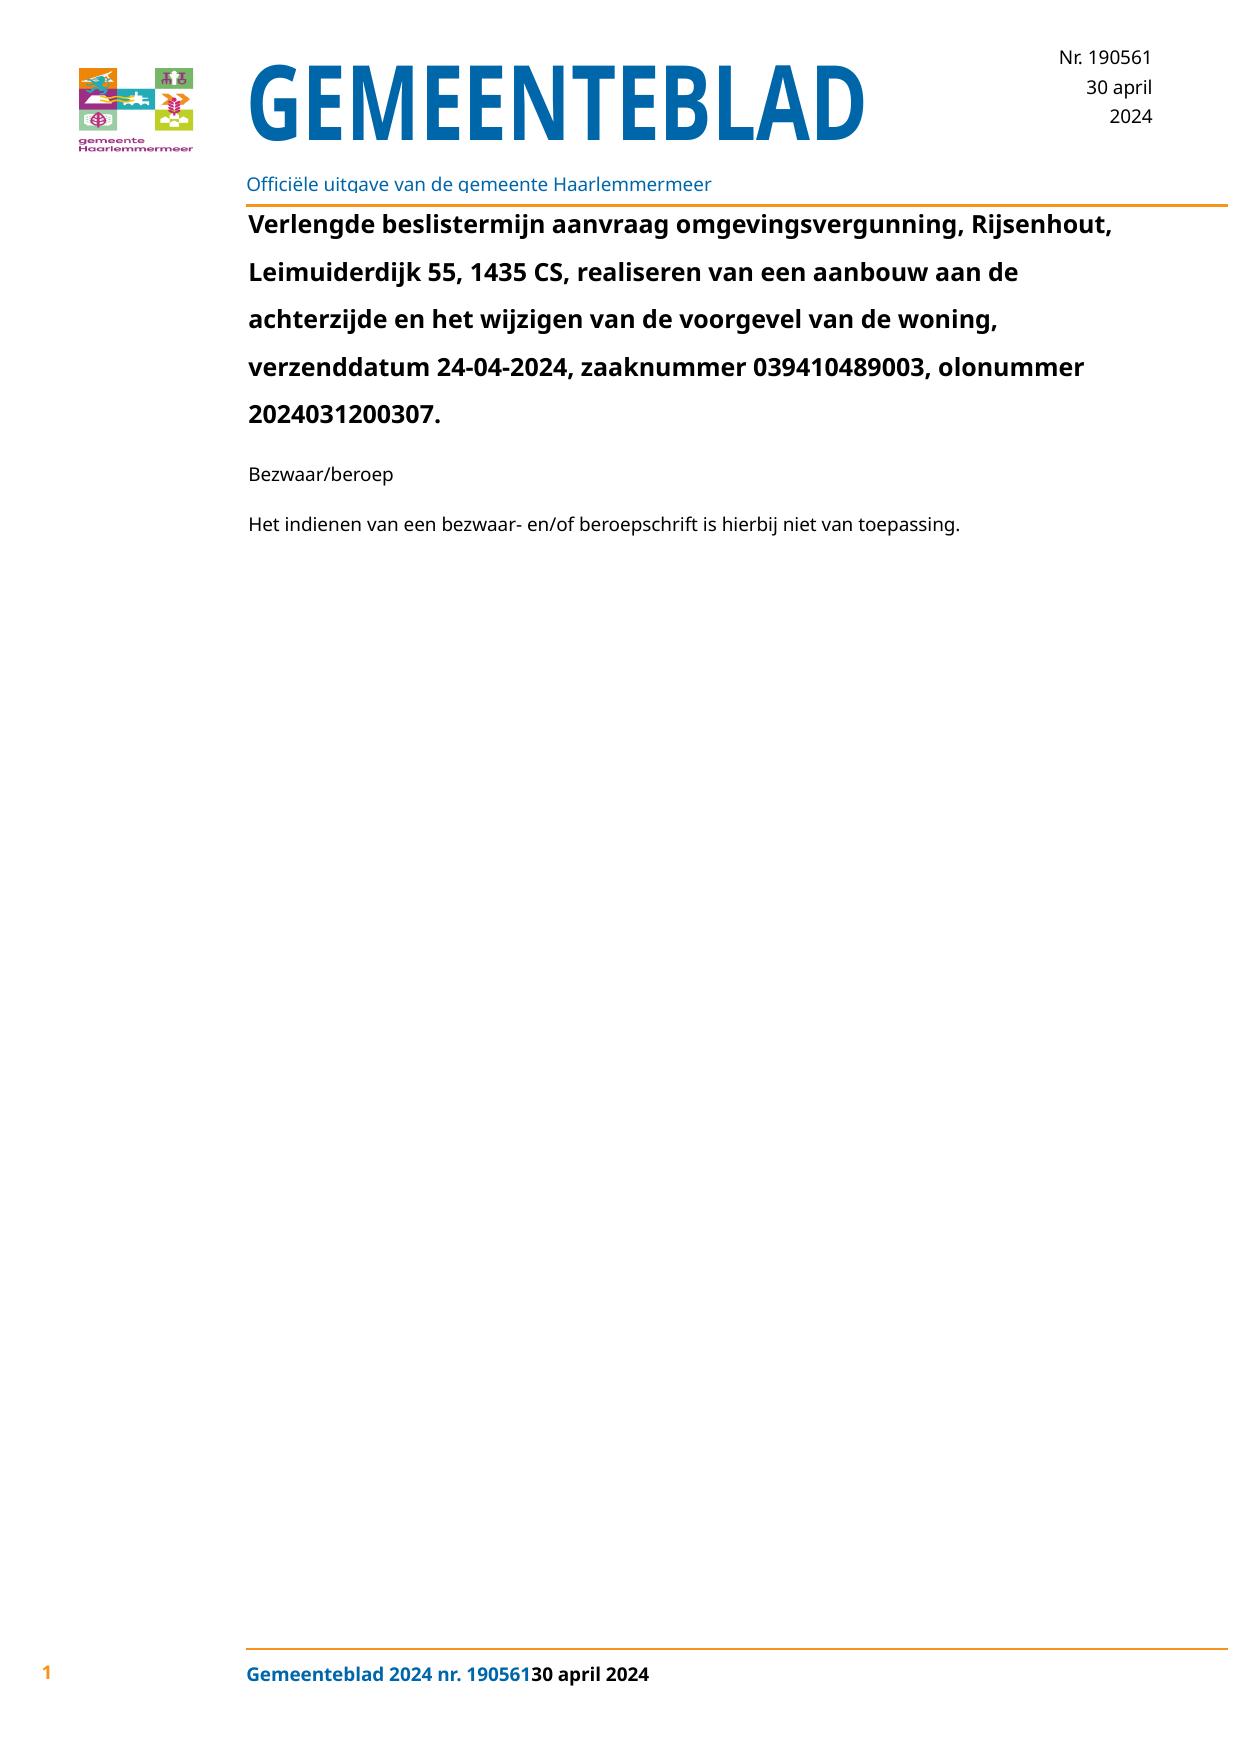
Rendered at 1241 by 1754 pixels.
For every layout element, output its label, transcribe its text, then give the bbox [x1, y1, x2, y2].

text Het indienen van een bezwaar- en/of beroepschrift is hierbij niet van toepassing. [248, 511, 1152, 537]
text Verlengde beslistermijn aanvraag omgevingsvergunning, Rijsenhout, Leimuiderdijk 55, 1435 CS, realiseren van een aanbouw aan de achterzijde en het wijzigen van de voorgevel van de woning, verzenddatum 24-04-2024, zaaknummer 039410489003, olonummer 2024031200307. [248, 207, 1152, 431]
picture [41, 47, 231, 172]
text Bezwaar/beroep [248, 461, 1152, 486]
